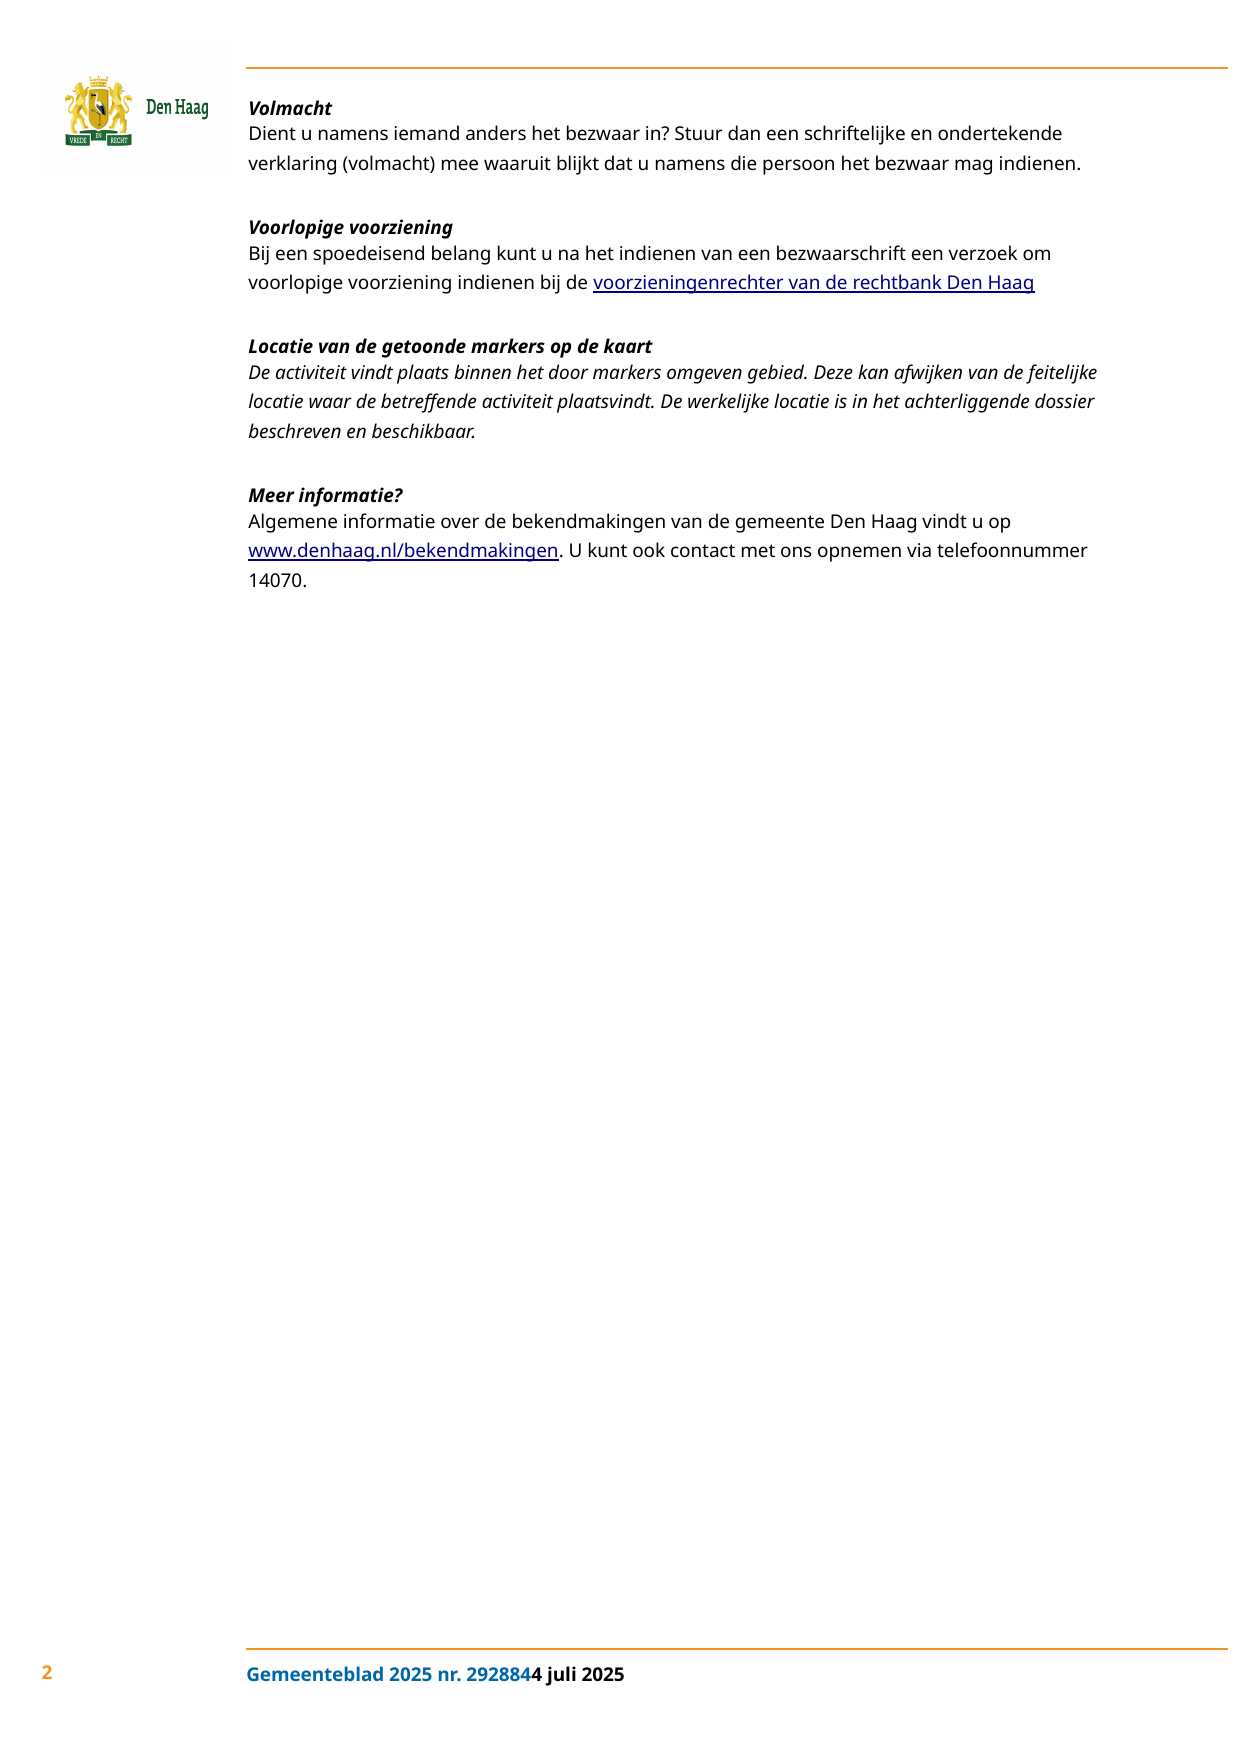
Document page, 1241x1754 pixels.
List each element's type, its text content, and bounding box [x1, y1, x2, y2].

text Locatie van de getoonde markers op de kaart [248, 333, 1152, 359]
text Dient u namens iemand anders het bezwaar in? Stuur dan een schriftelijke en ondertekende verklaring (volmacht) mee waaruit blijkt dat u namens die persoon het bezwaar mag indienen. [248, 121, 1152, 176]
text Bij een spoedeisend belang kunt u na het indienen van een bezwaarschrift een verzoek om voorlopige voorziening indienen bij de voorzieningenrechter van de rechtbank Den Haag [248, 240, 1152, 295]
text De activiteit vindt plaats binnen het door markers omgeven gebied. Deze kan afwijken van de feitelijke locatie waar de betreffende activiteit plaatsvindt. De werkelijke locatie is in het achterliggende dossier beschreven en beschikbaar. [248, 359, 1152, 444]
picture [41, 47, 231, 172]
text Algemene informatie over de bekendmakingen van de gemeente Den Haag vindt u op www.denhaag.nl/bekendmakingen. U kunt ook contact met ons opnemen via telefoonnummer 14070. [248, 508, 1152, 593]
text Voorlopige voorziening [248, 214, 1152, 240]
text Volmacht [248, 95, 1152, 121]
text Meer informatie? [248, 482, 1152, 508]
